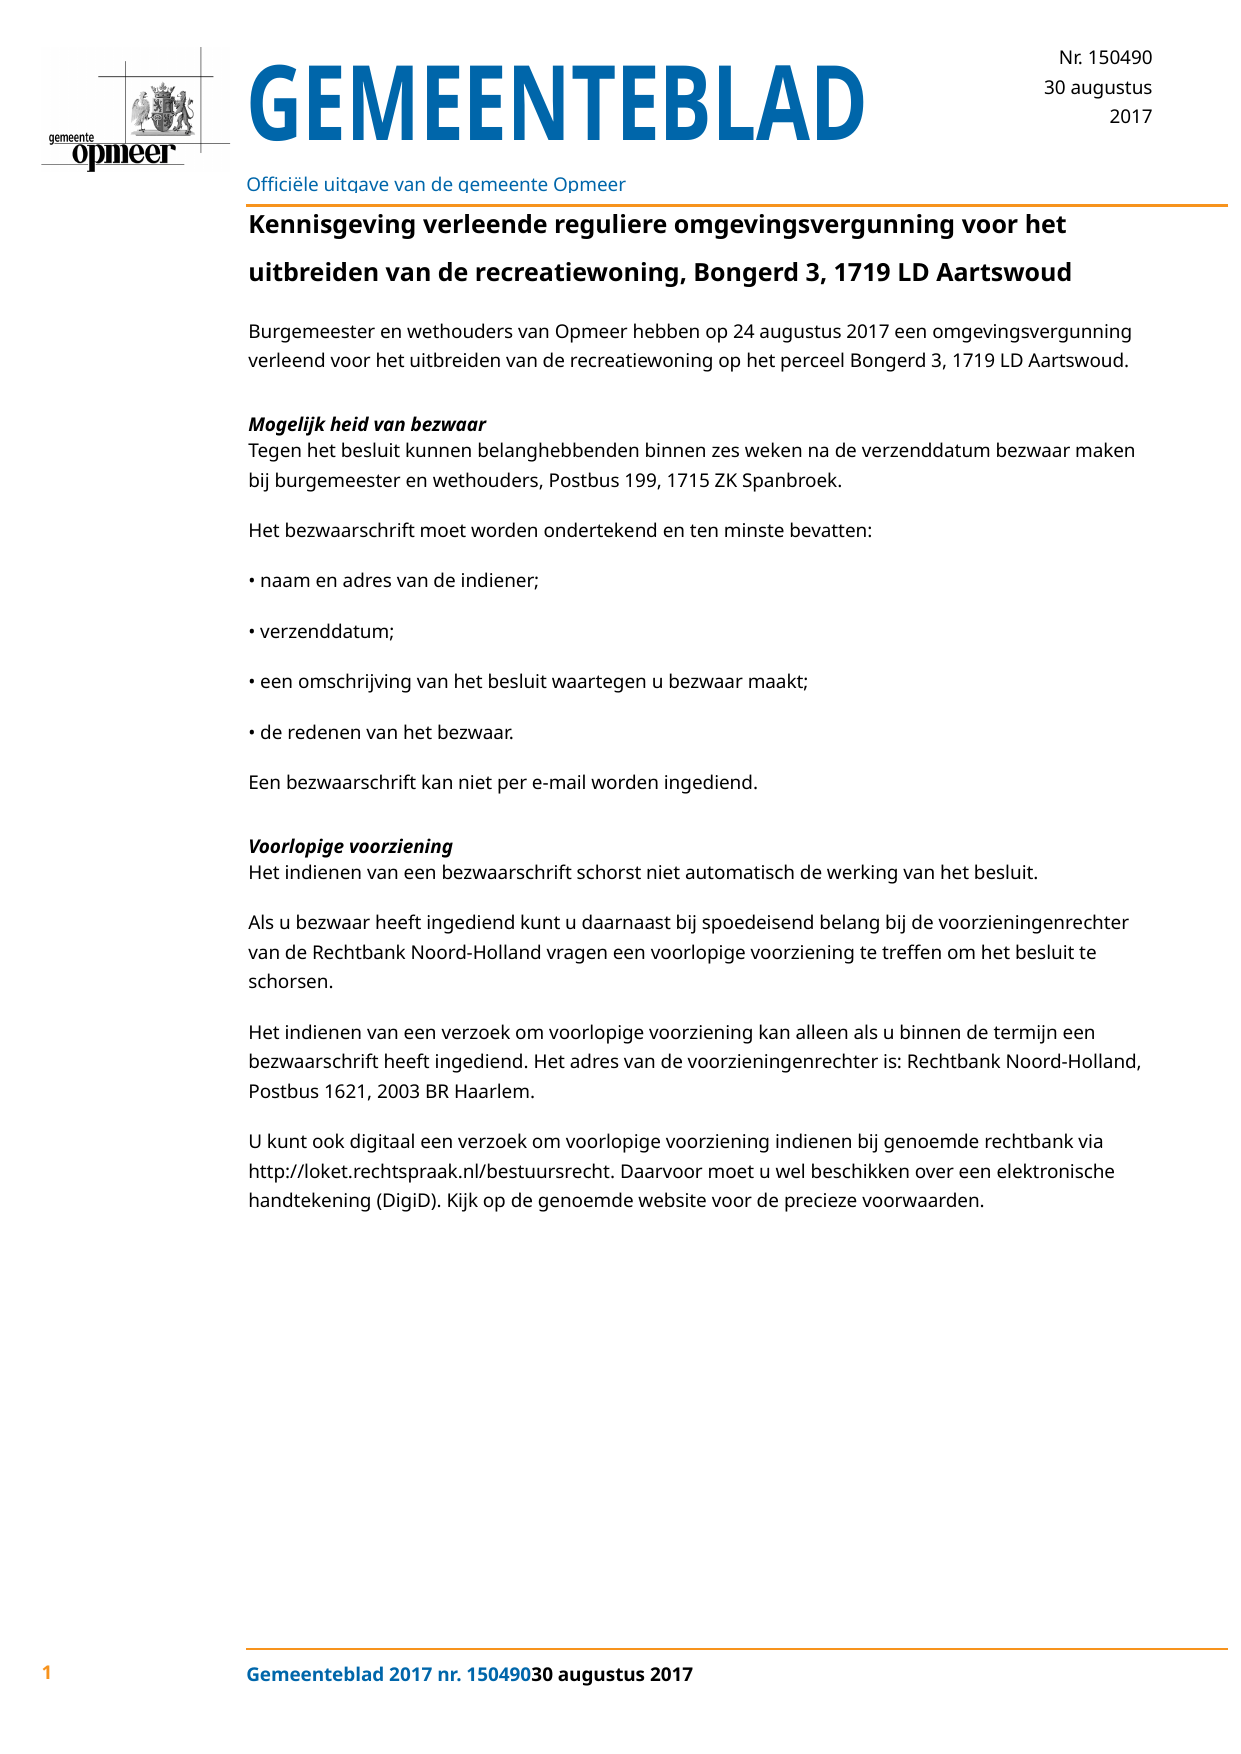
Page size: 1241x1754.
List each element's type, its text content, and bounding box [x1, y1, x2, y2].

text Mogelijk heid van bezwaar [248, 411, 1152, 437]
text • de redenen van het bezwaar. [248, 719, 1152, 744]
text Tegen het besluit kunnen belanghebbenden binnen zes weken na de verzenddatum bezwaar maken bij burgemeester en wethouders, Postbus 199, 1715 ZK Spanbroek. [248, 437, 1152, 492]
text Een bezwaarschrift kan niet per e-mail worden ingediend. [248, 769, 1152, 795]
text U kunt ook digitaal een verzoek om voorlopige voorziening indienen bij genoemde rechtbank via http://loket.rechtspraak.nl/bestuursrecht. Daarvoor moet u wel beschikken over een elektronische handtekening (DigiD). Kijk op de genoemde website voor de precieze voorwaarden. [248, 1128, 1152, 1213]
text Als u bezwaar heeft ingediend kunt u daarnaast bij spoedeisend belang bij de voorzieningenrechter van de Rechtbank Noord-Holland vragen een voorlopige voorziening te treffen om het besluit te schorsen. [248, 909, 1152, 994]
text Kennisgeving verleende reguliere omgevingsvergunning voor het uitbreiden van de recreatiewoning, Bongerd 3, 1719 LD Aartswoud [248, 207, 1152, 288]
text • naam en adres van de indiener; [248, 568, 1152, 593]
text Het indienen van een bezwaarschrift schorst niet automatisch de werking van het besluit. [248, 859, 1152, 885]
text • een omschrijving van het besluit waartegen u bezwaar maakt; [248, 668, 1152, 694]
text Burgemeester en wethouders van Opmeer hebben op 24 augustus 2017 een omgevingsvergunning verleend voor het uitbreiden van de recreatiewoning op het perceel Bongerd 3, 1719 LD Aartswoud. [248, 318, 1152, 373]
picture [41, 47, 231, 172]
text • verzenddatum; [248, 618, 1152, 644]
text Het bezwaarschrift moet worden ondertekend en ten minste bevatten: [248, 517, 1152, 543]
text Het indienen van een verzoek om voorlopige voorziening kan alleen als u binnen de termijn een bezwaarschrift heeft ingediend. Het adres van de voorzieningenrechter is: Rechtbank Noord-Holland, Postbus 1621, 2003 BR Haarlem. [248, 1019, 1152, 1104]
text Voorlopige voorziening [248, 833, 1152, 859]
